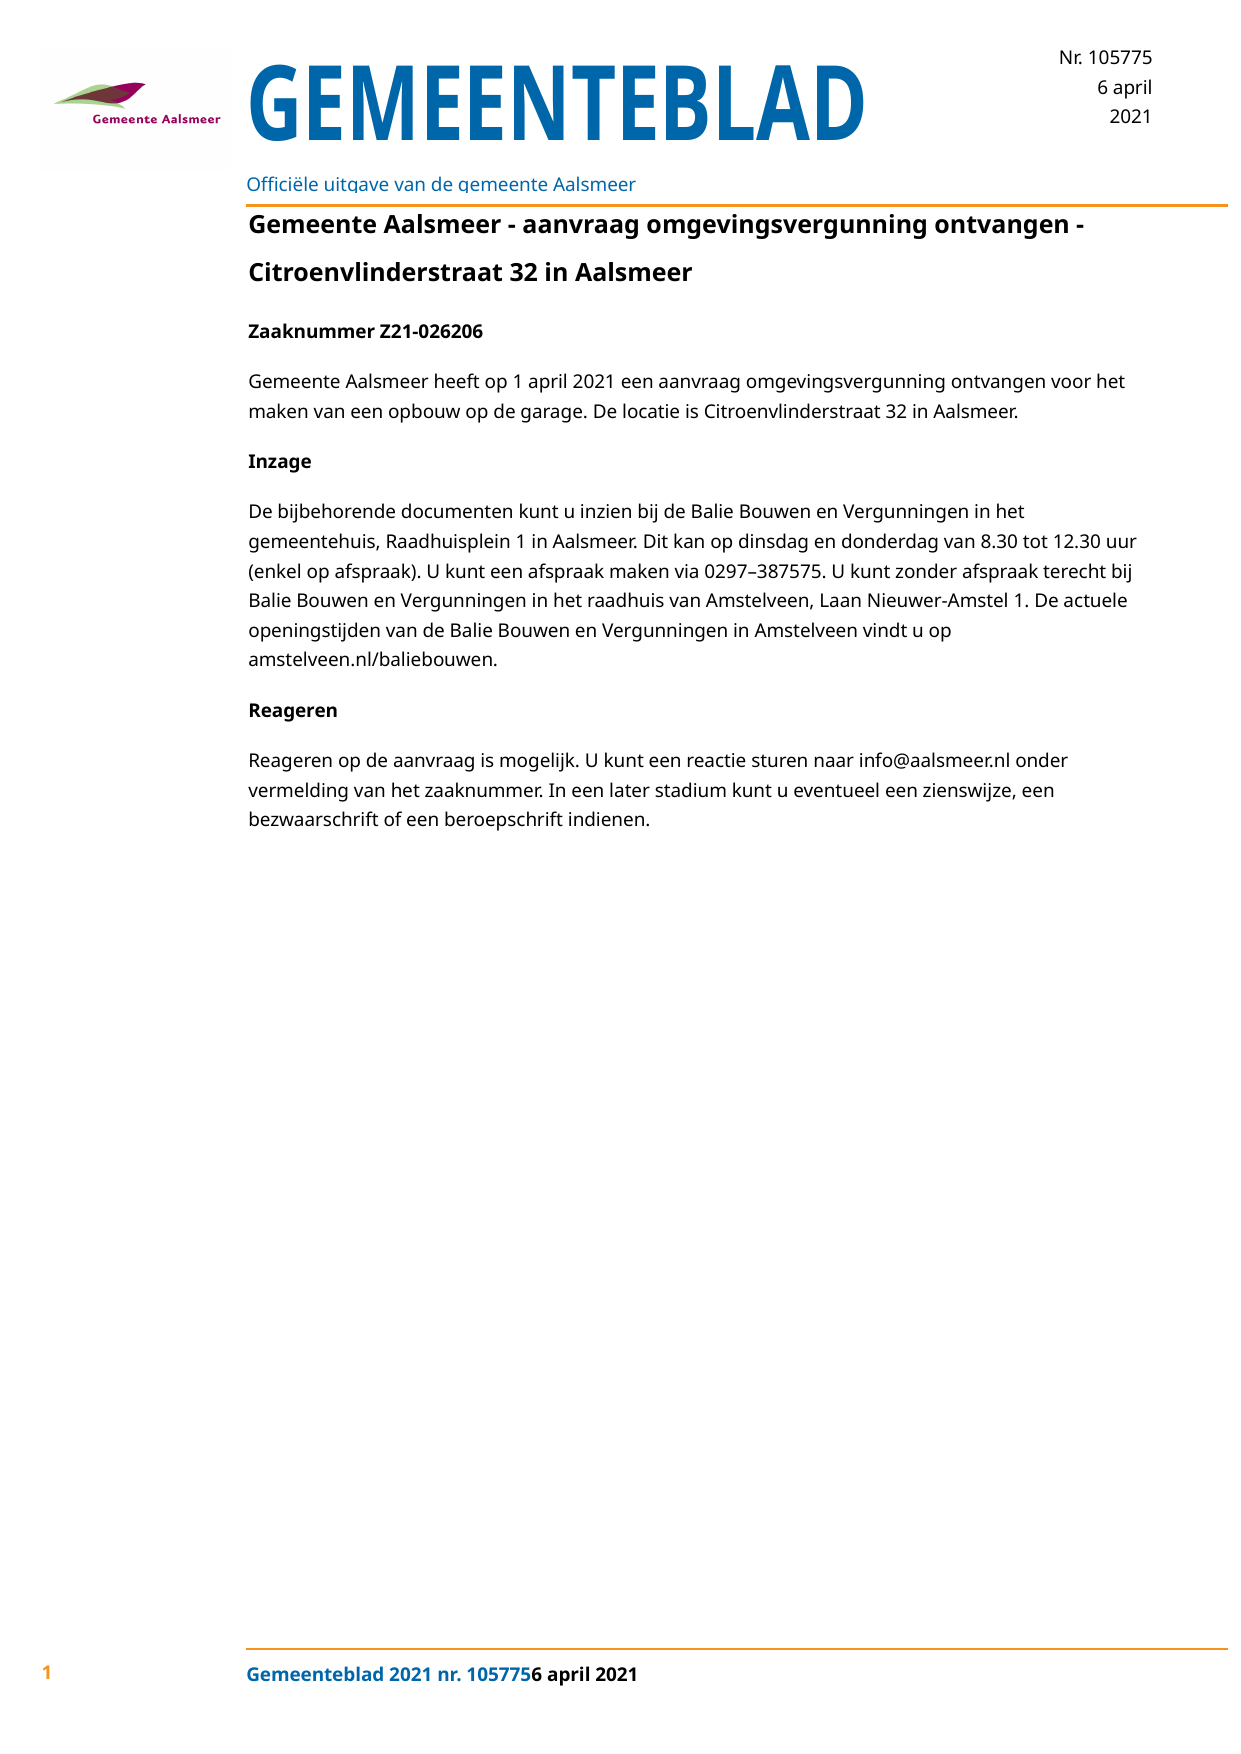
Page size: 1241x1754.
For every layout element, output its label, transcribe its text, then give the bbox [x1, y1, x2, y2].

text Gemeente Aalsmeer heeft op 1 april 2021 een aanvraag omgevingsvergunning ontvangen voor het maken van een opbouw op de garage. De locatie is Citroenvlinderstraat 32 in Aalsmeer. [248, 368, 1152, 424]
text Zaaknummer Z21-026206 [248, 318, 1152, 344]
text Inzage [248, 448, 1152, 474]
text De bijbehorende documenten kunt u inzien bij de Balie Bouwen en Vergunningen in het gemeentehuis, Raadhuisplein 1 in Aalsmeer. Dit kan op dinsdag en donderdag van 8.30 tot 12.30 uur (enkel op afspraak). U kunt een afspraak maken via 0297–387575. U kunt zonder afspraak terecht bij Balie Bouwen en Vergunningen in het raadhuis van Amstelveen, Laan Nieuwer-Amstel 1. De actuele openingstijden van de Balie Bouwen en Vergunningen in Amstelveen vindt u op amstelveen.nl/baliebouwen. [248, 499, 1152, 672]
text Gemeente Aalsmeer - aanvraag omgevingsvergunning ontvangen - Citroenvlinderstraat 32 in Aalsmeer [248, 207, 1152, 288]
text Reageren op de aanvraag is mogelijk. U kunt een reactie sturen naar info@aalsmeer.nl onder vermelding van het zaaknummer. In een later stadium kunt u eventueel een zienswijze, een bezwaarschrift of een beroepschrift indienen. [248, 747, 1152, 832]
text Reageren [248, 697, 1152, 723]
picture [41, 47, 231, 172]
